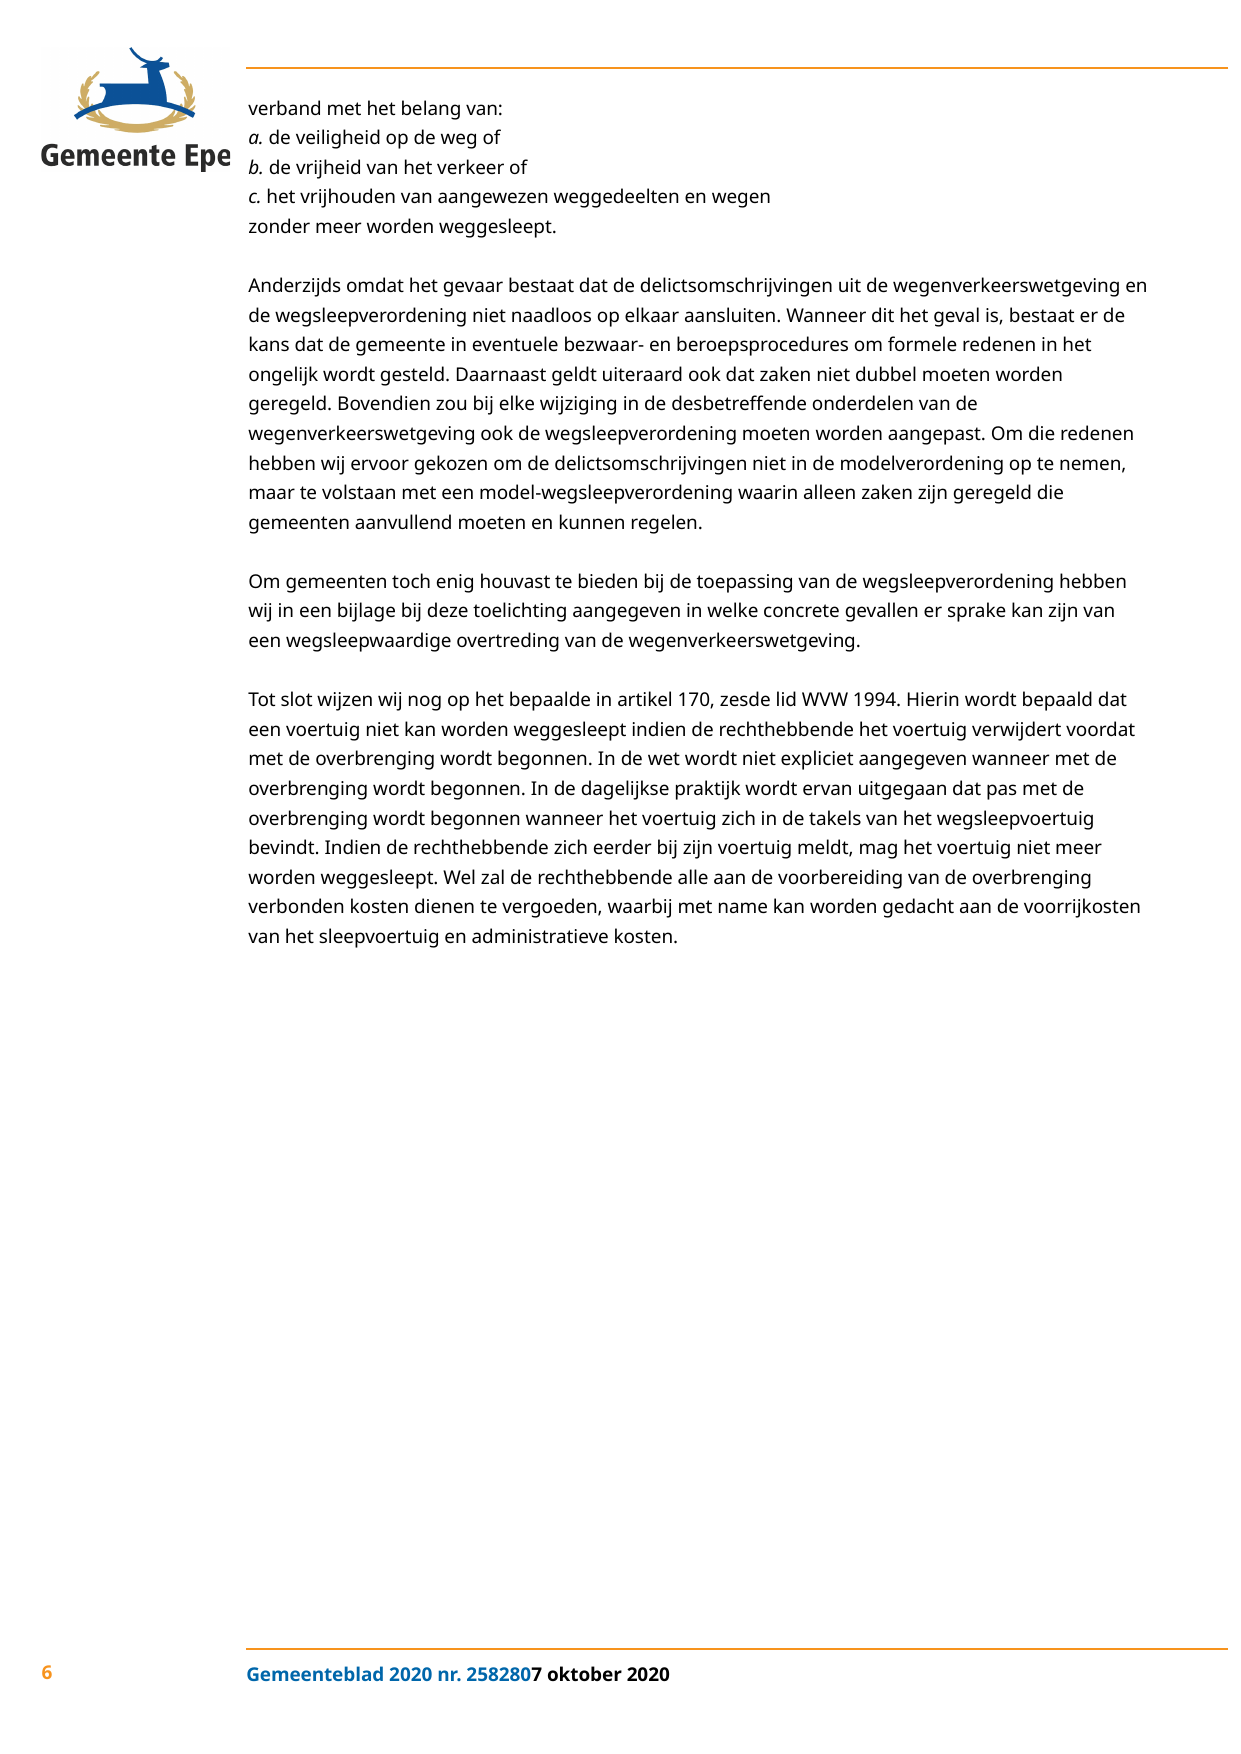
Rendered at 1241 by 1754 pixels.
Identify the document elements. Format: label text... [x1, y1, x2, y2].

text Anderzijds omdat het gevaar bestaat dat de delictsomschrijvingen uit de wegenverkeerswetgeving en de wegsleepverordening niet naadloos op elkaar aansluiten. Wanneer dit het geval is, bestaat er de kans dat de gemeente in eventuele bezwaar- en beroepsprocedures om formele redenen in het ongelijk wordt gesteld. Daarnaast geldt uiteraard ook dat zaken niet dubbel moeten worden geregeld. Bovendien zou bij elke wijziging in de desbetreffende onderdelen van de wegenverkeerswetgeving ook de wegsleepverordening moeten worden aangepast. Om die redenen hebben wij ervoor gekozen om de delictsomschrijvingen niet in de modelverordening op te nemen, maar te volstaan met een model-wegsleepverordening waarin alleen zaken zijn geregeld die gemeenten aanvullend moeten en kunnen regelen. [248, 272, 1152, 535]
text verband met het belang van: [248, 95, 1152, 121]
text Tot slot wijzen wij nog op het bepaalde in artikel 170, zesde lid WVW 1994. Hierin wordt bepaald dat een voertuig niet kan worden weggesleept indien de rechthebbende het voertuig verwijdert voordat met de overbrenging wordt begonnen. In de wet wordt niet expliciet aangegeven wanneer met de overbrenging wordt begonnen. In de dagelijkse praktijk wordt ervan uitgegaan dat pas met de overbrenging wordt begonnen wanneer het voertuig zich in de takels van het wegsleepvoertuig bevindt. Indien de rechthebbende zich eerder bij zijn voertuig meldt, mag het voertuig niet meer worden weggesleept. Wel zal de rechthebbende alle aan de voorbereiding van de overbrenging verbonden kosten dienen te vergoeden, waarbij met name kan worden gedacht aan de voorrijkosten van het sleepvoertuig en administratieve kosten. [248, 686, 1152, 949]
text zonder meer worden weggesleept. [248, 213, 1152, 239]
text c. het vrijhouden van aangewezen weggedeelten en wegen [248, 183, 1152, 209]
text Om gemeenten toch enig houvast te bieden bij de toepassing van de wegsleepverordening hebben wij in een bijlage bij deze toelichting aangegeven in welke concrete gevallen er sprake kan zijn van een wegsleepwaardige overtreding van de wegenverkeerswetgeving. [248, 568, 1152, 653]
text a. de veiligheid op de weg of [248, 124, 1152, 150]
picture [41, 47, 231, 172]
text b. de vrijheid van het verkeer of [248, 154, 1152, 180]
